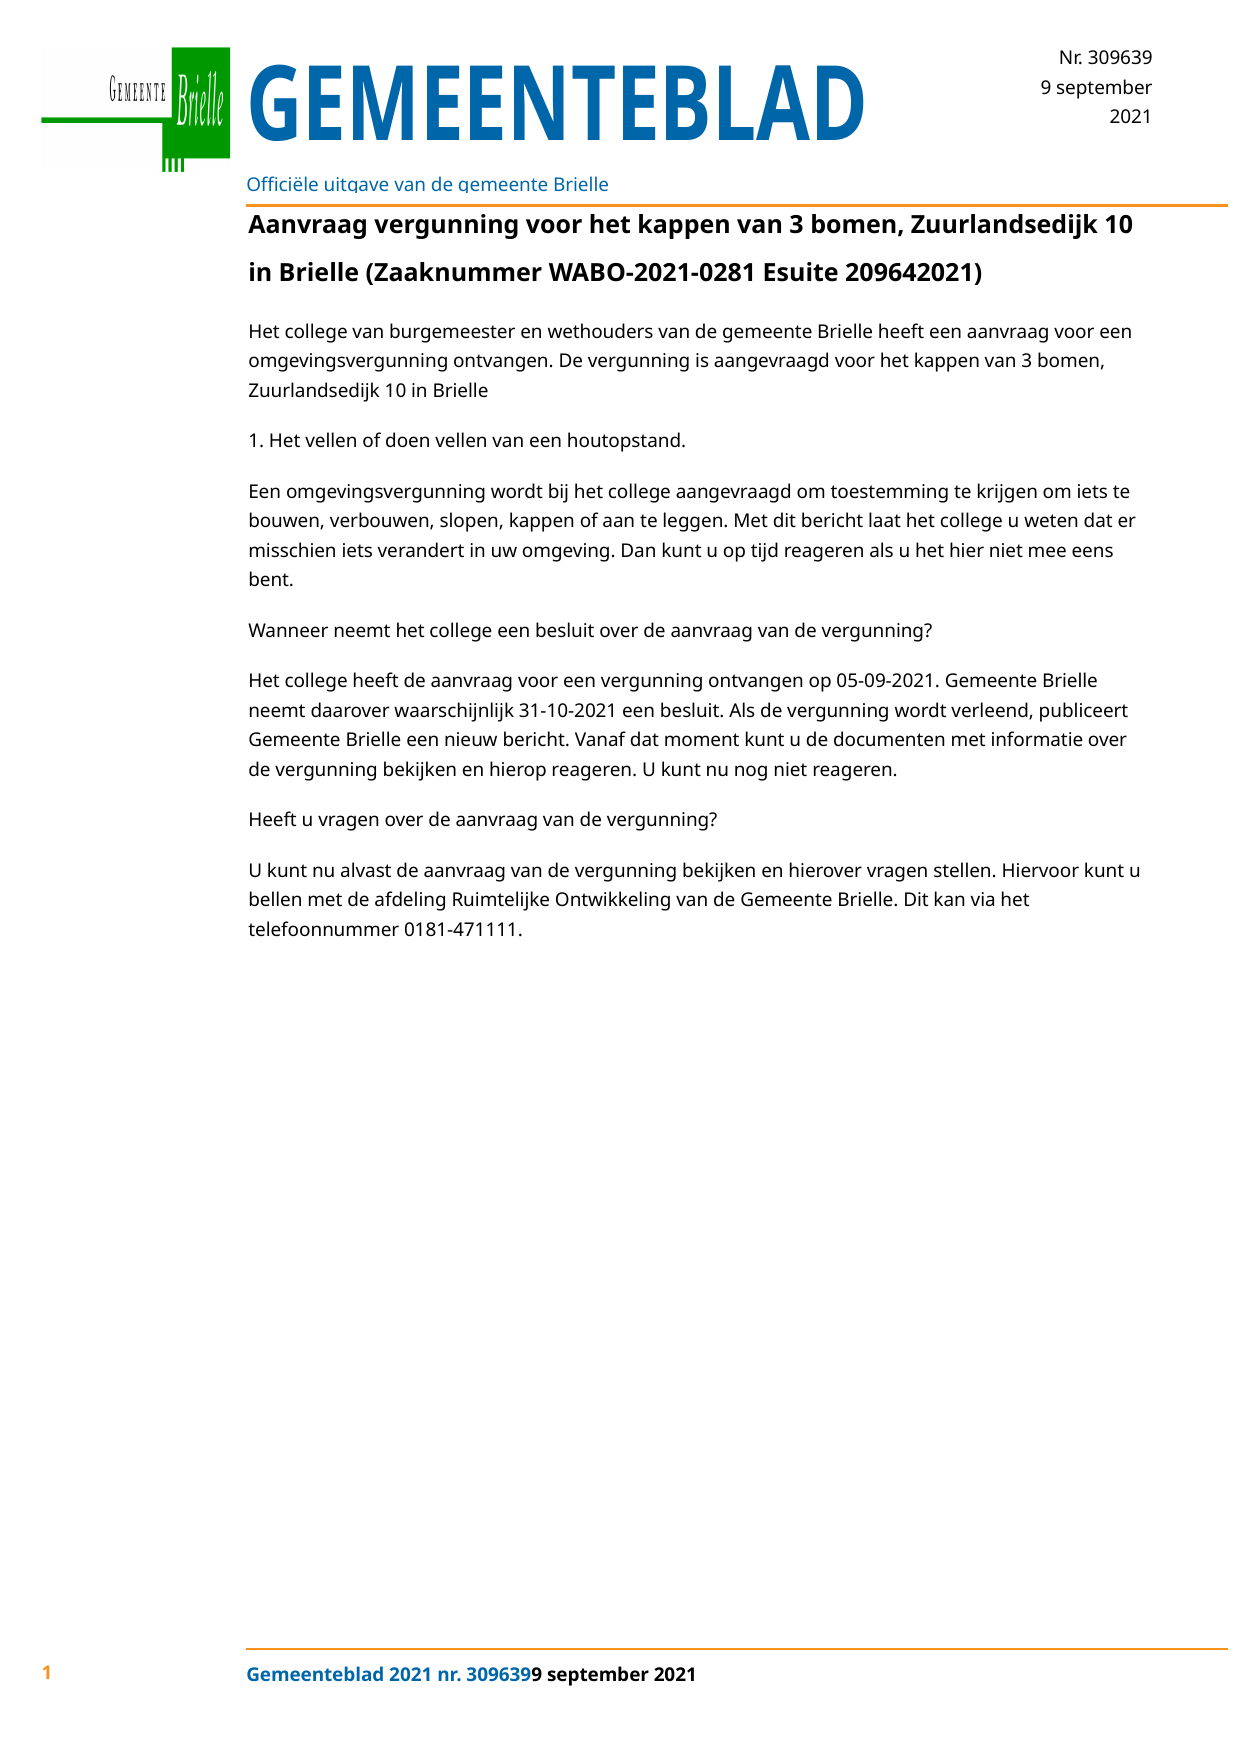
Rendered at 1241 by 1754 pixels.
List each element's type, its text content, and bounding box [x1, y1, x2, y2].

text Wanneer neemt het college een besluit over de aanvraag van de vergunning? [248, 617, 1152, 643]
text Heeft u vragen over de aanvraag van de vergunning? [248, 807, 1152, 832]
text 1. Het vellen of doen vellen van een houtopstand. [248, 427, 1152, 453]
text Het college heeft de aanvraag voor een vergunning ontvangen op 05-09-2021. Gemeente Brielle neemt daarover waarschijnlijk 31-10-2021 een besluit. Als de vergunning wordt verleend, publiceert Gemeente Brielle een nieuw bericht. Vanaf dat moment kunt u de documenten met informatie over de vergunning bekijken en hierop reageren. U kunt nu nog niet reageren. [248, 667, 1152, 782]
text Aanvraag vergunning voor het kappen van 3 bomen, Zuurlandsedijk 10 in Brielle (Zaaknummer WABO-2021-0281 Esuite 209642021) [248, 207, 1152, 288]
picture [41, 47, 231, 172]
text Een omgevingsvergunning wordt bij het college aangevraagd om toestemming te krijgen om iets te bouwen, verbouwen, slopen, kappen of aan te leggen. Met dit bericht laat het college u weten dat er misschien iets verandert in uw omgeving. Dan kunt u op tijd reageren als u het hier niet mee eens bent. [248, 478, 1152, 592]
text Het college van burgemeester en wethouders van de gemeente Brielle heeft een aanvraag voor een omgevingsvergunning ontvangen. De vergunning is aangevraagd voor het kappen van 3 bomen, Zuurlandsedijk 10 in Brielle [248, 318, 1152, 403]
text U kunt nu alvast de aanvraag van de vergunning bekijken en hierover vragen stellen. Hiervoor kunt u bellen met de afdeling Ruimtelijke Ontwikkeling van de Gemeente Brielle. Dit kan via het telefoonnummer 0181-471111. [248, 857, 1152, 942]
